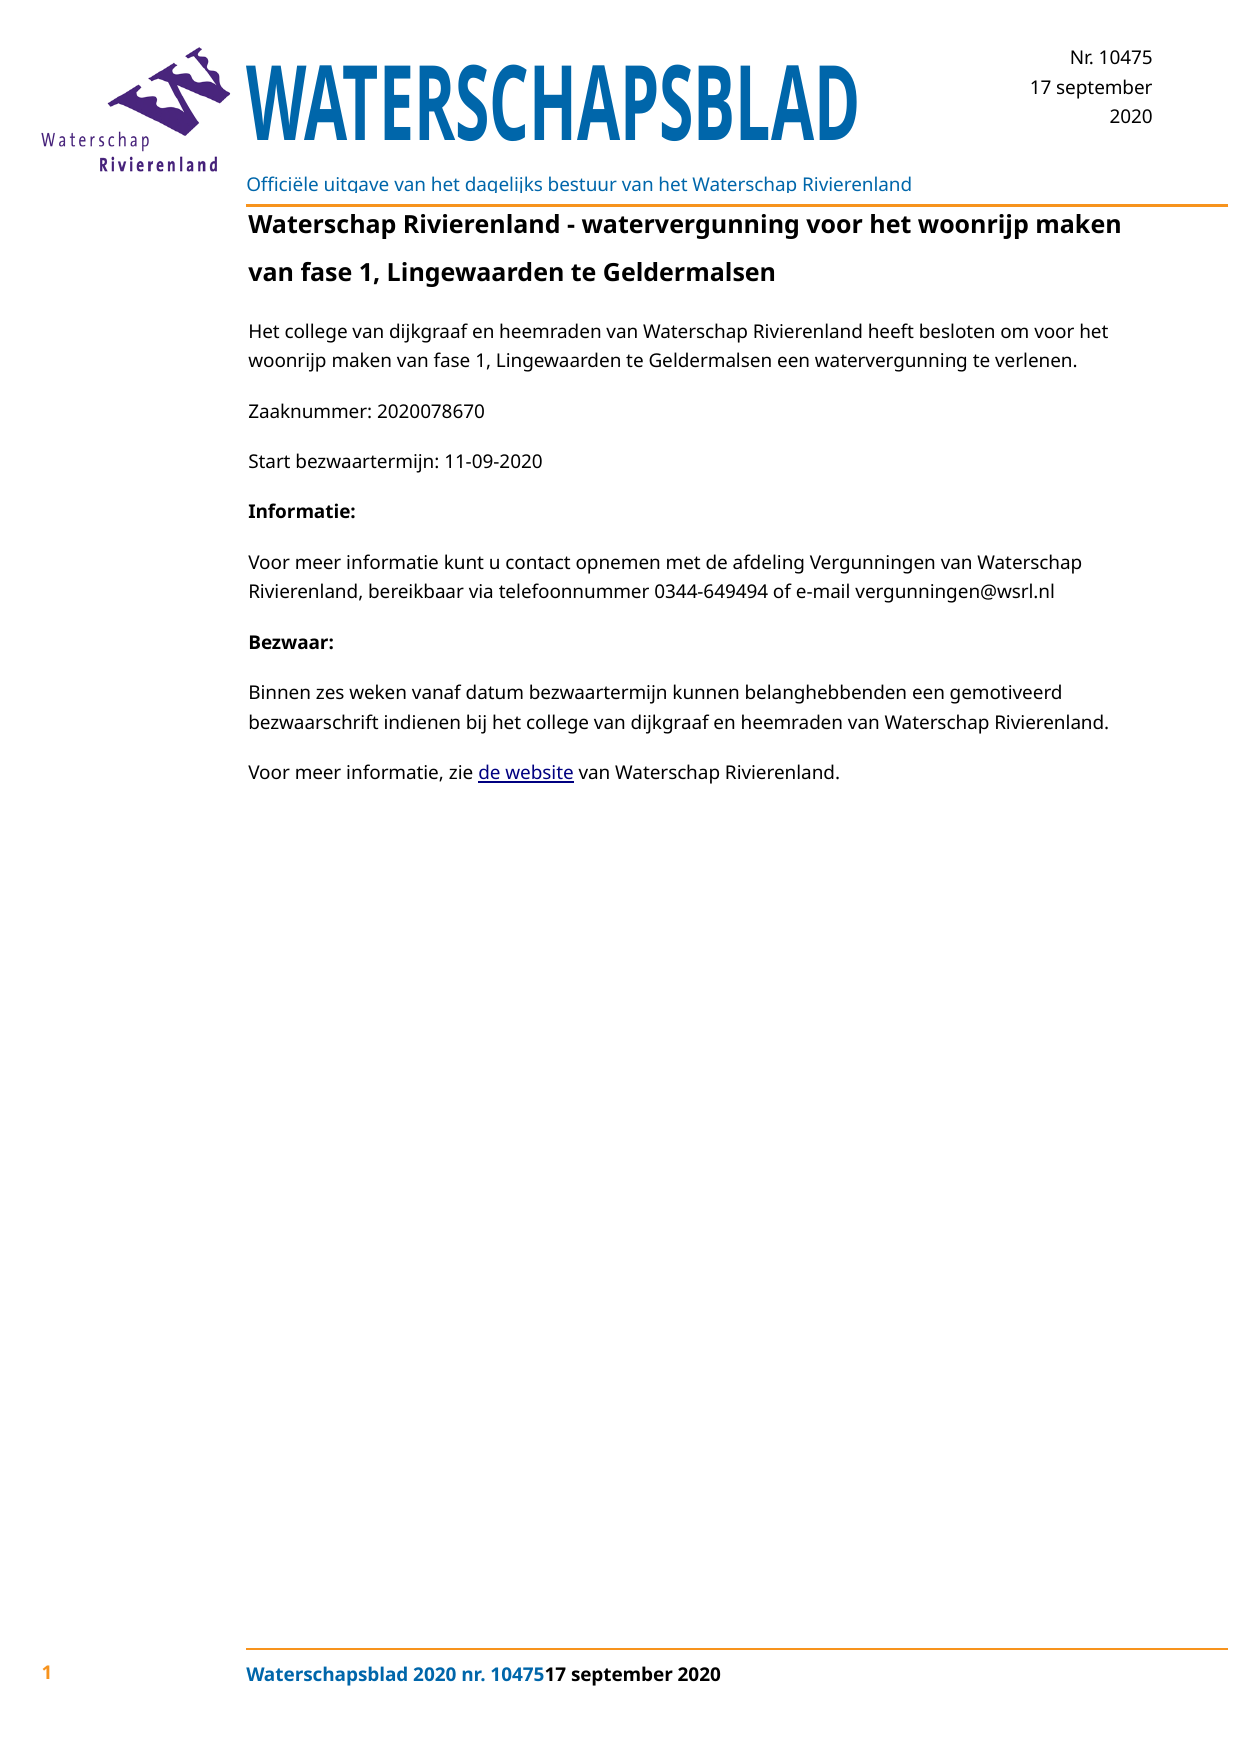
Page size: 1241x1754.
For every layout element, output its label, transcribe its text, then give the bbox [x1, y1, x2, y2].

text Voor meer informatie kunt u contact opnemen met de afdeling Vergunningen van Waterschap Rivierenland, bereikbaar via telefoonnummer 0344-649494 of e-mail vergunningen@wsrl.nl [248, 549, 1152, 604]
picture [41, 47, 231, 172]
text Het college van dijkgraaf en heemraden van Waterschap Rivierenland heeft besloten om voor het woonrijp maken van fase 1, Lingewaarden te Geldermalsen een watervergunning te verlenen. [248, 318, 1152, 373]
text Informatie: [248, 499, 1152, 524]
text Start bezwaartermijn: 11-09-2020 [248, 448, 1152, 474]
text Voor meer informatie, zie de website van Waterschap Rivierenland. [248, 759, 1152, 785]
text Bezwaar: [248, 629, 1152, 655]
text Waterschap Rivierenland - watervergunning voor het woonrijp maken van fase 1, Lingewaarden te Geldermalsen [248, 207, 1152, 288]
text Zaaknummer: 2020078670 [248, 398, 1152, 424]
text Binnen zes weken vanaf datum bezwaartermijn kunnen belanghebbenden een gemotiveerd bezwaarschrift indienen bij het college van dijkgraaf en heemraden van Waterschap Rivierenland. [248, 679, 1152, 735]
